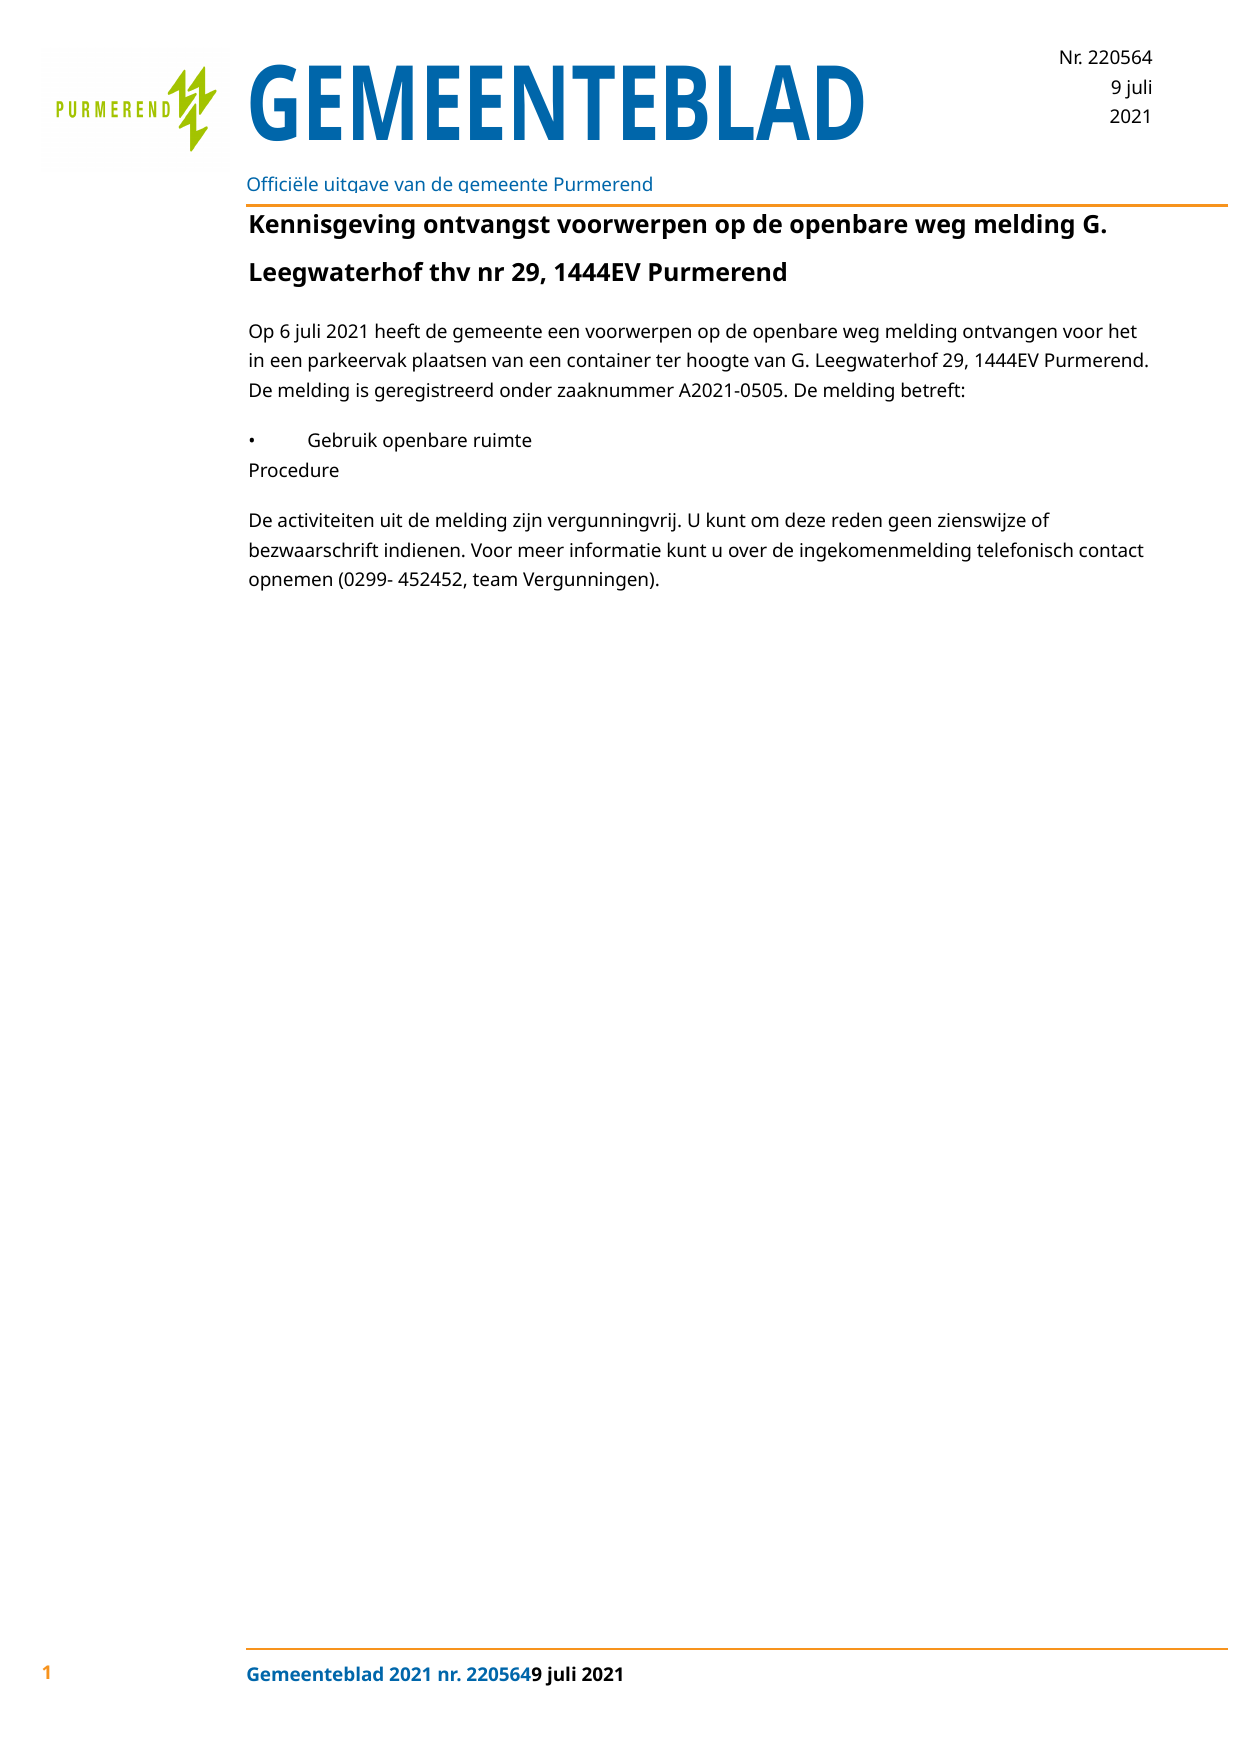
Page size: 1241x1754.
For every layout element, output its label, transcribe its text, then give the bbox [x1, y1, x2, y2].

picture [41, 47, 231, 172]
text Procedure [248, 457, 1152, 483]
text Kennisgeving ontvangst voorwerpen op de openbare weg melding G. Leegwaterhof thv nr 29, 1444EV Purmerend [248, 207, 1152, 288]
text De activiteiten uit de melding zijn vergunningvrij. U kunt om deze reden geen zienswijze of bezwaarschrift indienen. Voor meer informatie kunt u over de ingekomenmelding telefonisch contact opnemen (0299- 452452, team Vergunningen). [248, 507, 1152, 592]
text Op 6 juli 2021 heeft de gemeente een voorwerpen op de openbare weg melding ontvangen voor het in een parkeervak plaatsen van een container ter hoogte van G. Leegwaterhof 29, 1444EV Purmerend. De melding is geregistreerd onder zaaknummer A2021-0505. De melding betreft: [248, 318, 1152, 403]
list Gebruik openbare ruimte [248, 427, 1152, 453]
